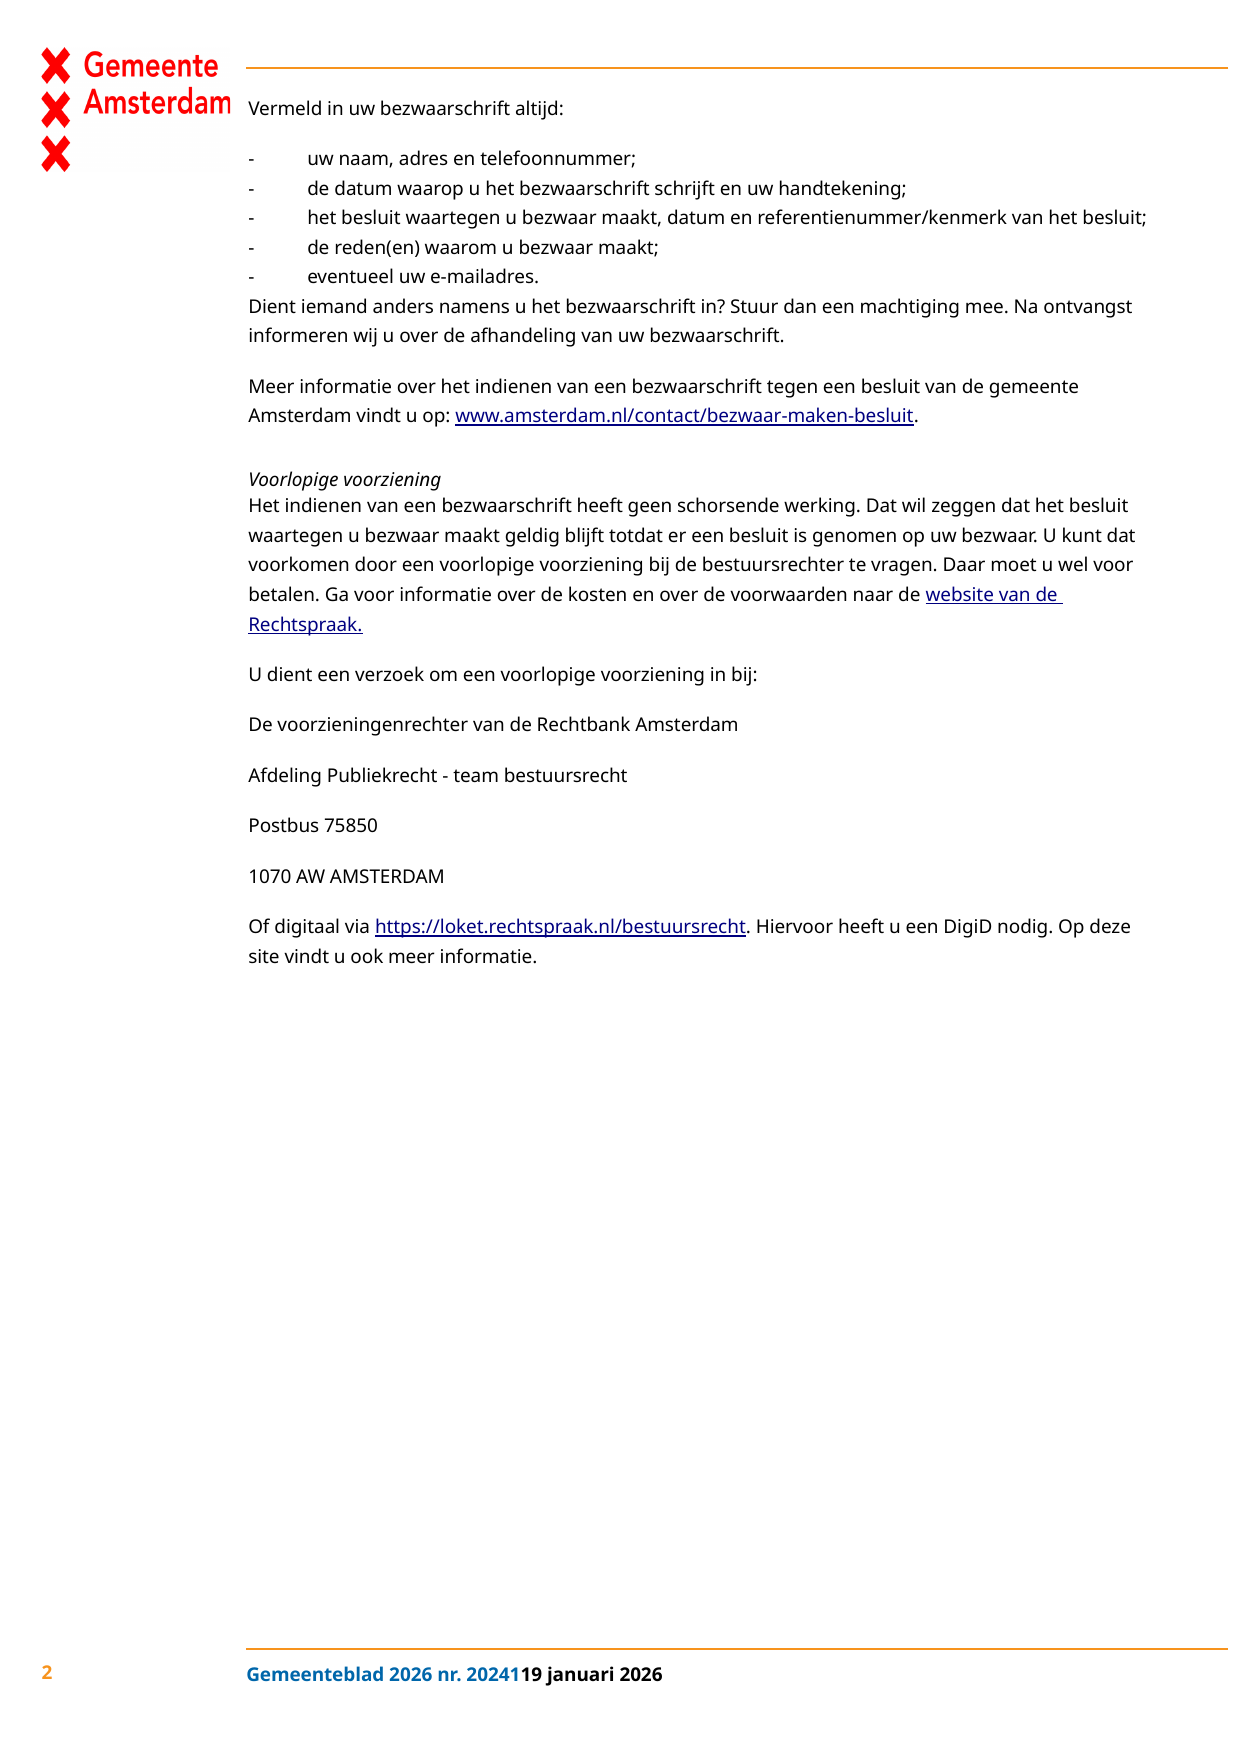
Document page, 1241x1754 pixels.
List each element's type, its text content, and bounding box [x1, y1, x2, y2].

text Meer informatie over het indienen van een bezwaarschrift tegen een besluit van de gemeente Amsterdam vindt u op: www.amsterdam.nl/contact/bezwaar-maken-besluit. [248, 373, 1152, 428]
list de datum waarop u het bezwaarschrift schrijft en uw handtekening; [248, 175, 1152, 201]
text Voorlopige voorziening [248, 467, 1152, 492]
text Of digitaal via https://loket.rechtspraak.nl/bestuursrecht. Hiervoor heeft u een DigiD nodig. Op deze site vindt u ook meer informatie. [248, 913, 1152, 968]
text 1070 AW AMSTERDAM [248, 863, 1152, 888]
list het besluit waartegen u bezwaar maakt, datum en referentienummer/kenmerk van het besluit; [248, 204, 1152, 230]
picture [41, 47, 231, 172]
list eventueel uw e-mailadres. [248, 263, 1152, 289]
text Afdeling Publiekrecht - team bestuursrecht [248, 762, 1152, 788]
list de reden(en) waarom u bezwaar maakt; [248, 234, 1152, 260]
text Postbus 75850 [248, 812, 1152, 838]
list uw naam, adres en telefoonnummer; [248, 145, 1152, 171]
text Het indienen van een bezwaarschrift heeft geen schorsende werking. Dat wil zeggen dat het besluit waartegen u bezwaar maakt geldig blijft totdat er een besluit is genomen op uw bezwaar. U kunt dat voorkomen door een voorlopige voorziening bij de bestuursrechter te vragen. Daar moet u wel voor betalen. Ga voor informatie over de kosten en over de voorwaarden naar de website van de Rechtspraak. [248, 492, 1152, 636]
text Vermeld in uw bezwaarschrift altijd: [248, 95, 1152, 121]
text U dient een verzoek om een voorlopige voorziening in bij: [248, 661, 1152, 687]
text Dient iemand anders namens u het bezwaarschrift in? Stuur dan een machtiging mee. Na ontvangst informeren wij u over de afhandeling van uw bezwaarschrift. [248, 293, 1152, 348]
text De voorzieningenrechter van de Rechtbank Amsterdam [248, 712, 1152, 737]
